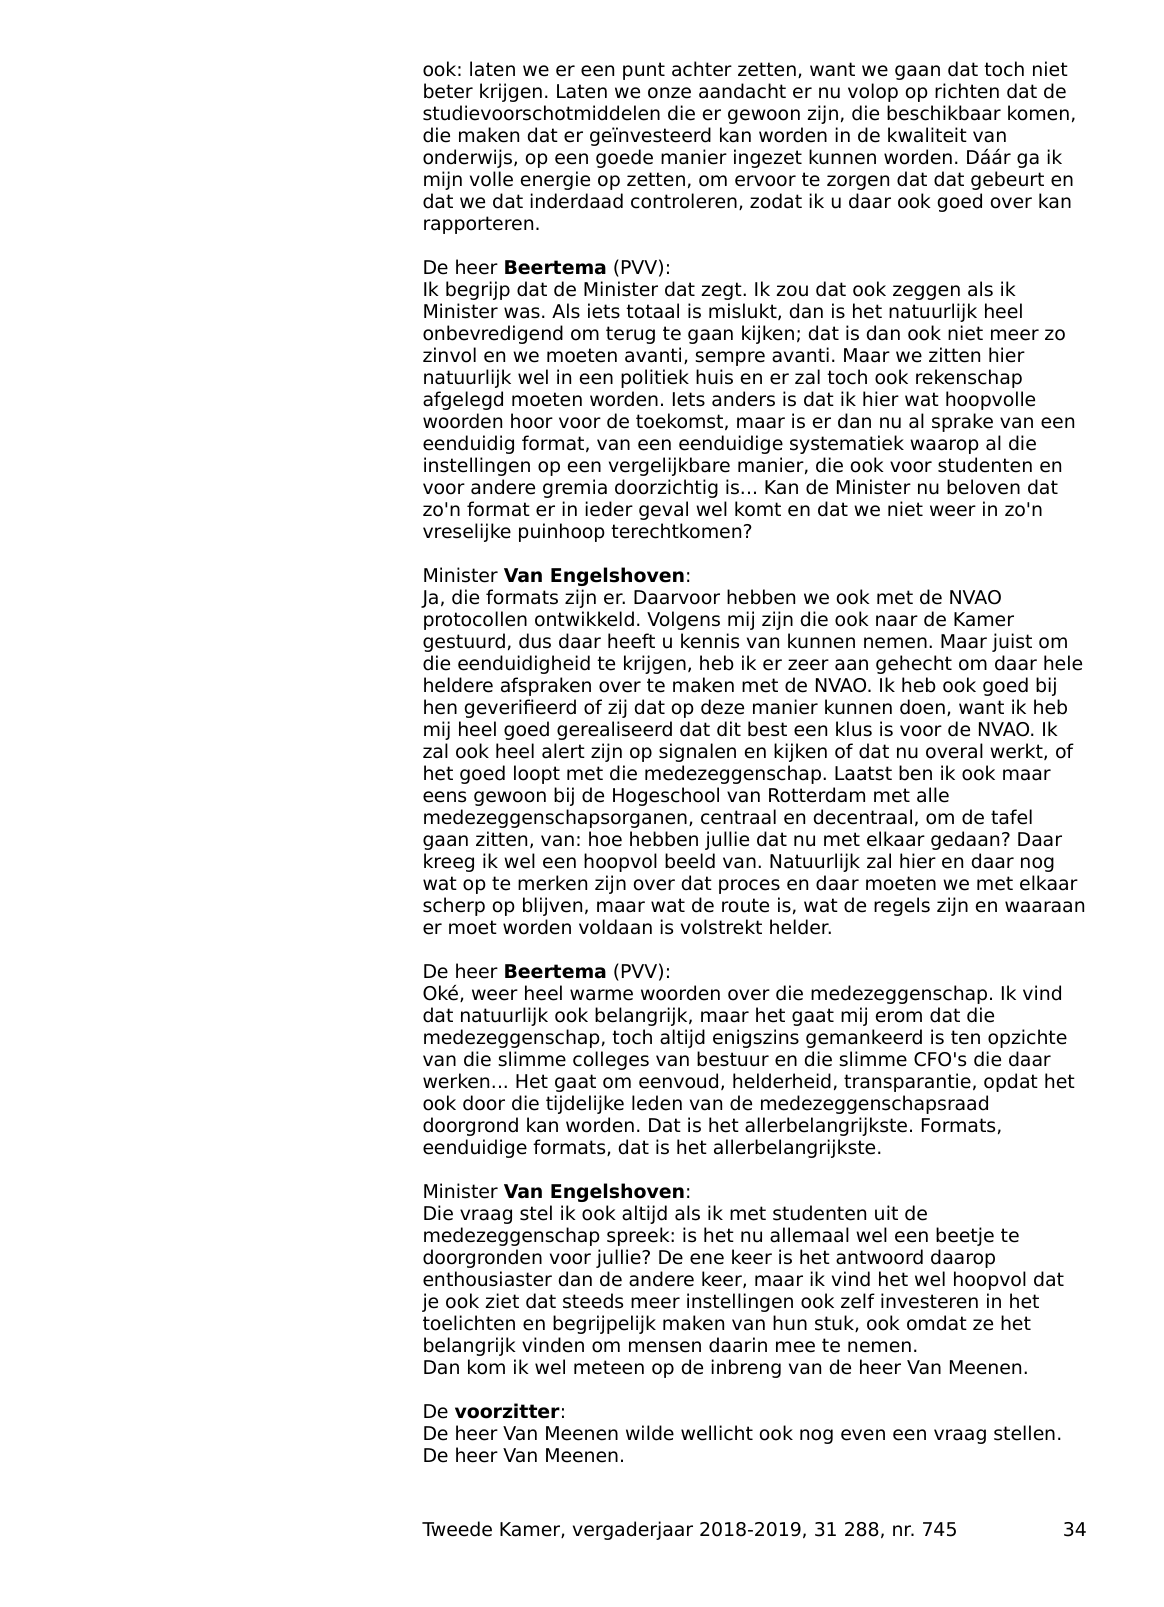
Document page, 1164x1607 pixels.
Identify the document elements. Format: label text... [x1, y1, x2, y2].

text Ja, die formats zijn er. Daarvoor hebben we ook met de NVAO protocollen ontwikkeld. Volgens mij zijn die ook naar de Kamer gestuurd, dus daar heeft u kennis van kunnen nemen. Maar juist om die eenduidigheid te krijgen, heb ik er zeer aan gehecht om daar hele heldere afspraken over te maken met de NVAO. Ik heb ook goed bij hen geverifieerd of zij dat op deze manier kunnen doen, want ik heb mij heel goed gerealiseerd dat dit best een klus is voor de NVAO. Ik zal ook heel alert zijn op signalen en kijken of dat nu overal werkt, of het goed loopt met die medezeggenschap. Laatst ben ik ook maar eens gewoon bij de Hogeschool van Rotterdam met alle medezeggenschapsorganen, centraal en decentraal, om de tafel gaan zitten, van: hoe hebben jullie dat nu met elkaar gedaan? Daar kreeg ik wel een hoopvol beeld van. Natuurlijk zal hier en daar nog wat op te merken zijn over dat proces en daar moeten we met elkaar scherp op blijven, maar wat de route is, wat de regels zijn en waaraan er moet worden voldaan is volstrekt helder. [422, 587, 1087, 939]
text Oké, weer heel warme woorden over die medezeggenschap. Ik vind dat natuurlijk ook belangrijk, maar het gaat mij erom dat die medezeggenschap, toch altijd enigszins gemankeerd is ten opzichte van die slimme colleges van bestuur en die slimme CFO's die daar werken... Het gaat om eenvoud, helderheid, transparantie, opdat het ook door die tijdelijke leden van de medezeggenschapsraad doorgrond kan worden. Dat is het allerbelangrijkste. Formats, eenduidige formats, dat is het allerbelangrijkste. [422, 983, 1087, 1159]
text De voorzitter: [422, 1401, 1087, 1423]
text De heer Van Meenen wilde wellicht ook nog even een vraag stellen. De heer Van Meenen. [422, 1423, 1087, 1467]
text De heer Beertema (PVV): [422, 257, 1087, 279]
text Ik begrijp dat de Minister dat zegt. Ik zou dat ook zeggen als ik Minister was. Als iets totaal is mislukt, dan is het natuurlijk heel onbevredigend om terug te gaan kijken; dat is dan ook niet meer zo zinvol en we moeten avanti, sempre avanti. Maar we zitten hier natuurlijk wel in een politiek huis en er zal toch ook rekenschap afgelegd moeten worden. Iets anders is dat ik hier wat hoopvolle woorden hoor voor de toekomst, maar is er dan nu al sprake van een eenduidig format, van een eenduidige systematiek waarop al die instellingen op een vergelijkbare manier, die ook voor studenten en voor andere gremia doorzichtig is... Kan de Minister nu beloven dat zo'n format er in ieder geval wel komt en dat we niet weer in zo'n vreselijke puinhoop terechtkomen? [422, 279, 1087, 543]
text De heer Beertema (PVV): [422, 961, 1087, 983]
text Minister Van Engelshoven: [422, 565, 1087, 587]
text Die vraag stel ik ook altijd als ik met studenten uit de medezeggenschap spreek: is het nu allemaal wel een beetje te doorgronden voor jullie? De ene keer is het antwoord daarop enthousiaster dan de andere keer, maar ik vind het wel hoopvol dat je ook ziet dat steeds meer instellingen ook zelf investeren in het toelichten en begrijpelijk maken van hun stuk, ook omdat ze het belangrijk vinden om mensen daarin mee te nemen. [422, 1203, 1087, 1357]
text ook: laten we er een punt achter zetten, want we gaan dat toch niet beter krijgen. Laten we onze aandacht er nu volop op richten dat de studievoorschotmiddelen die er gewoon zijn, die beschikbaar komen, die maken dat er geïnvesteerd kan worden in de kwaliteit van onderwijs, op een goede manier ingezet kunnen worden. Dáár ga ik mijn volle energie op zetten, om ervoor te zorgen dat dat gebeurt en dat we dat inderdaad controleren, zodat ik u daar ook goed over kan rapporteren. [422, 59, 1087, 235]
text Dan kom ik wel meteen op de inbreng van de heer Van Meenen. [422, 1357, 1087, 1379]
text Minister Van Engelshoven: [422, 1181, 1087, 1203]
